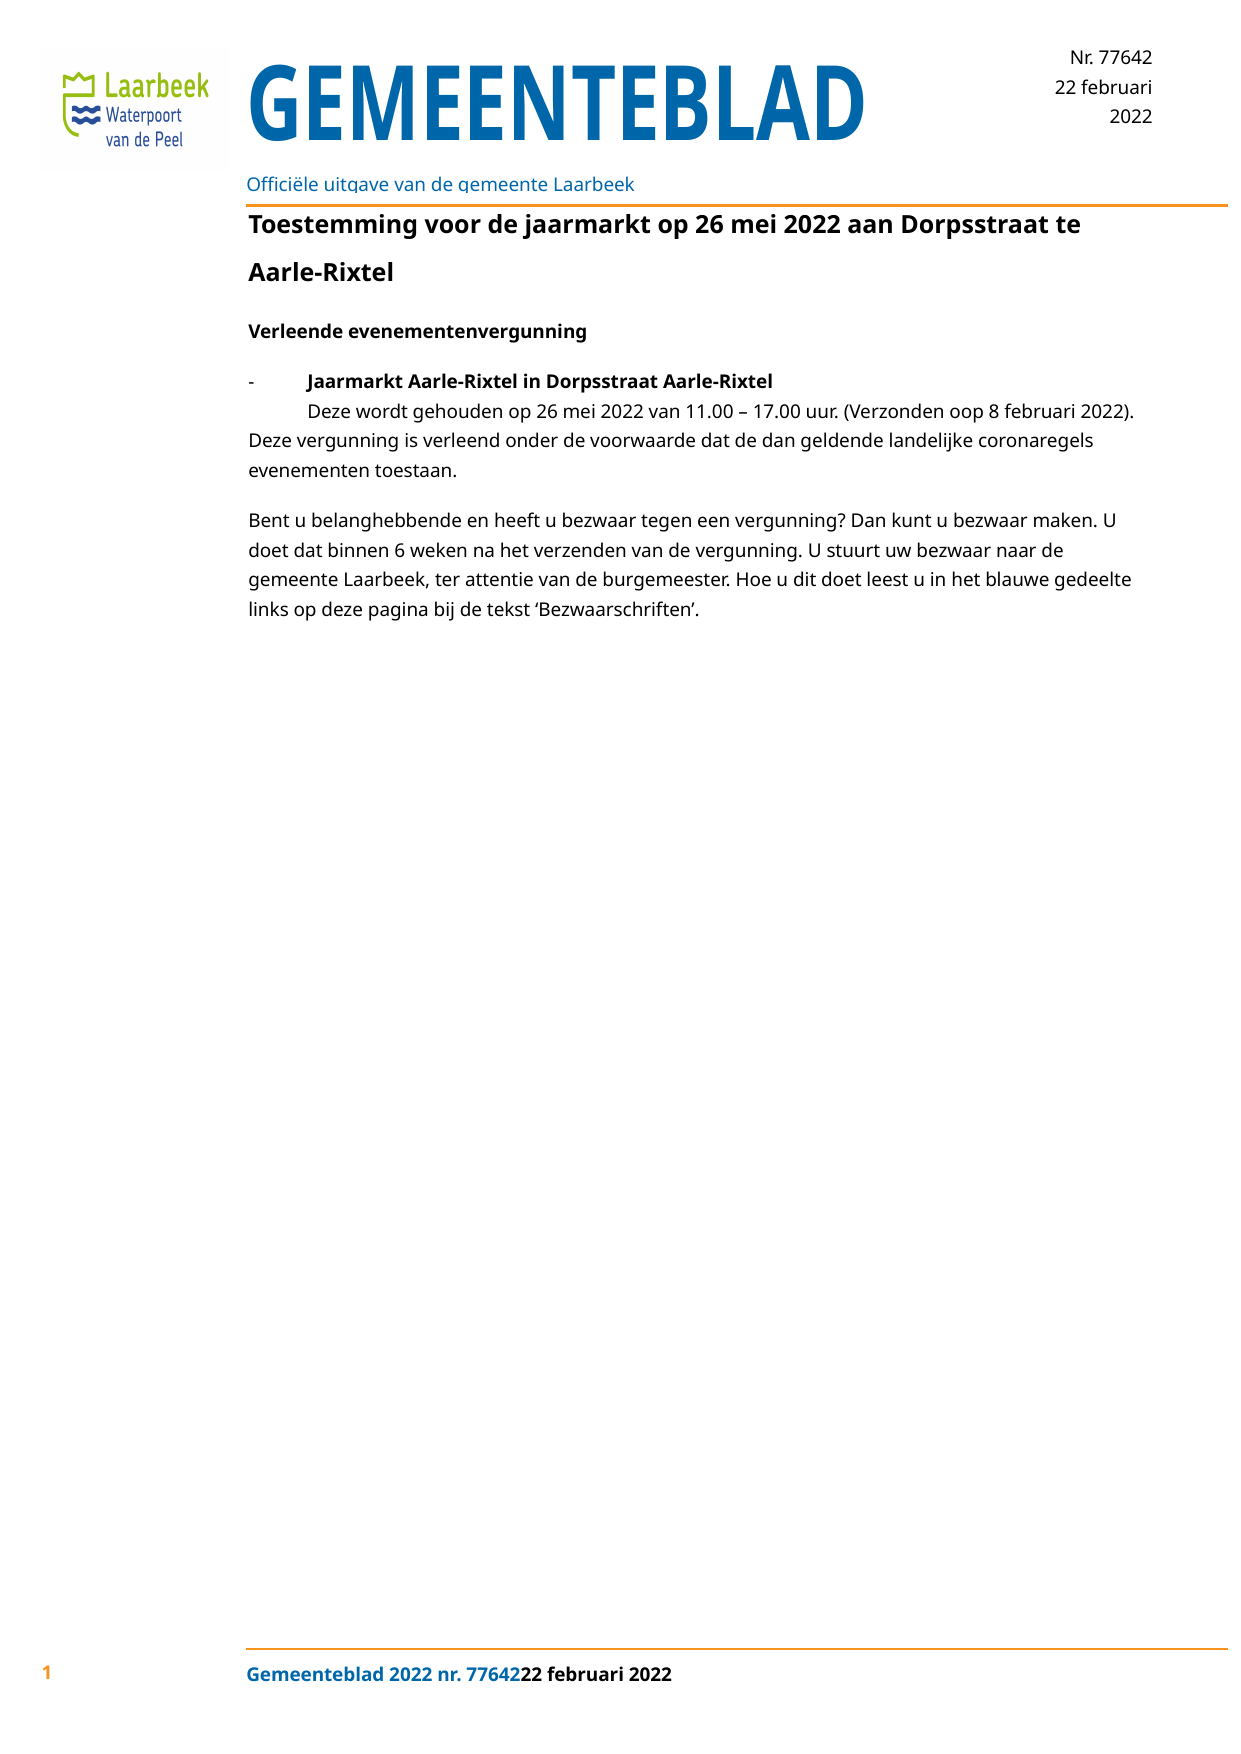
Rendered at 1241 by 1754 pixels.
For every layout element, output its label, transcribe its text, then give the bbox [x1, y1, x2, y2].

text Verleende evenementenvergunning [248, 318, 1152, 344]
text Bent u belanghebbende en heeft u bezwaar tegen een vergunning? Dan kunt u bezwaar maken. U doet dat binnen 6 weken na het verzenden van de vergunning. U stuurt uw bezwaar naar de gemeente Laarbeek, ter attentie van de burgemeester. Hoe u dit doet leest u in het blauwe gedeelte links op deze pagina bij de tekst ‘Bezwaarschriften’. [248, 507, 1152, 622]
text Toestemming voor de jaarmarkt op 26 mei 2022 aan Dorpsstraat te Aarle-Rixtel [248, 207, 1152, 288]
list Jaarmarkt Aarle-Rixtel in Dorpsstraat Aarle-Rixtel [248, 368, 1152, 394]
list Deze wordt gehouden op 26 mei 2022 van 11.00 – 17.00 uur. (Verzonden oop 8 februari 2022). [248, 398, 1152, 424]
text Deze vergunning is verleend onder de voorwaarde dat de dan geldende landelijke coronaregels evenementen toestaan. [248, 427, 1152, 483]
picture [41, 47, 231, 172]
